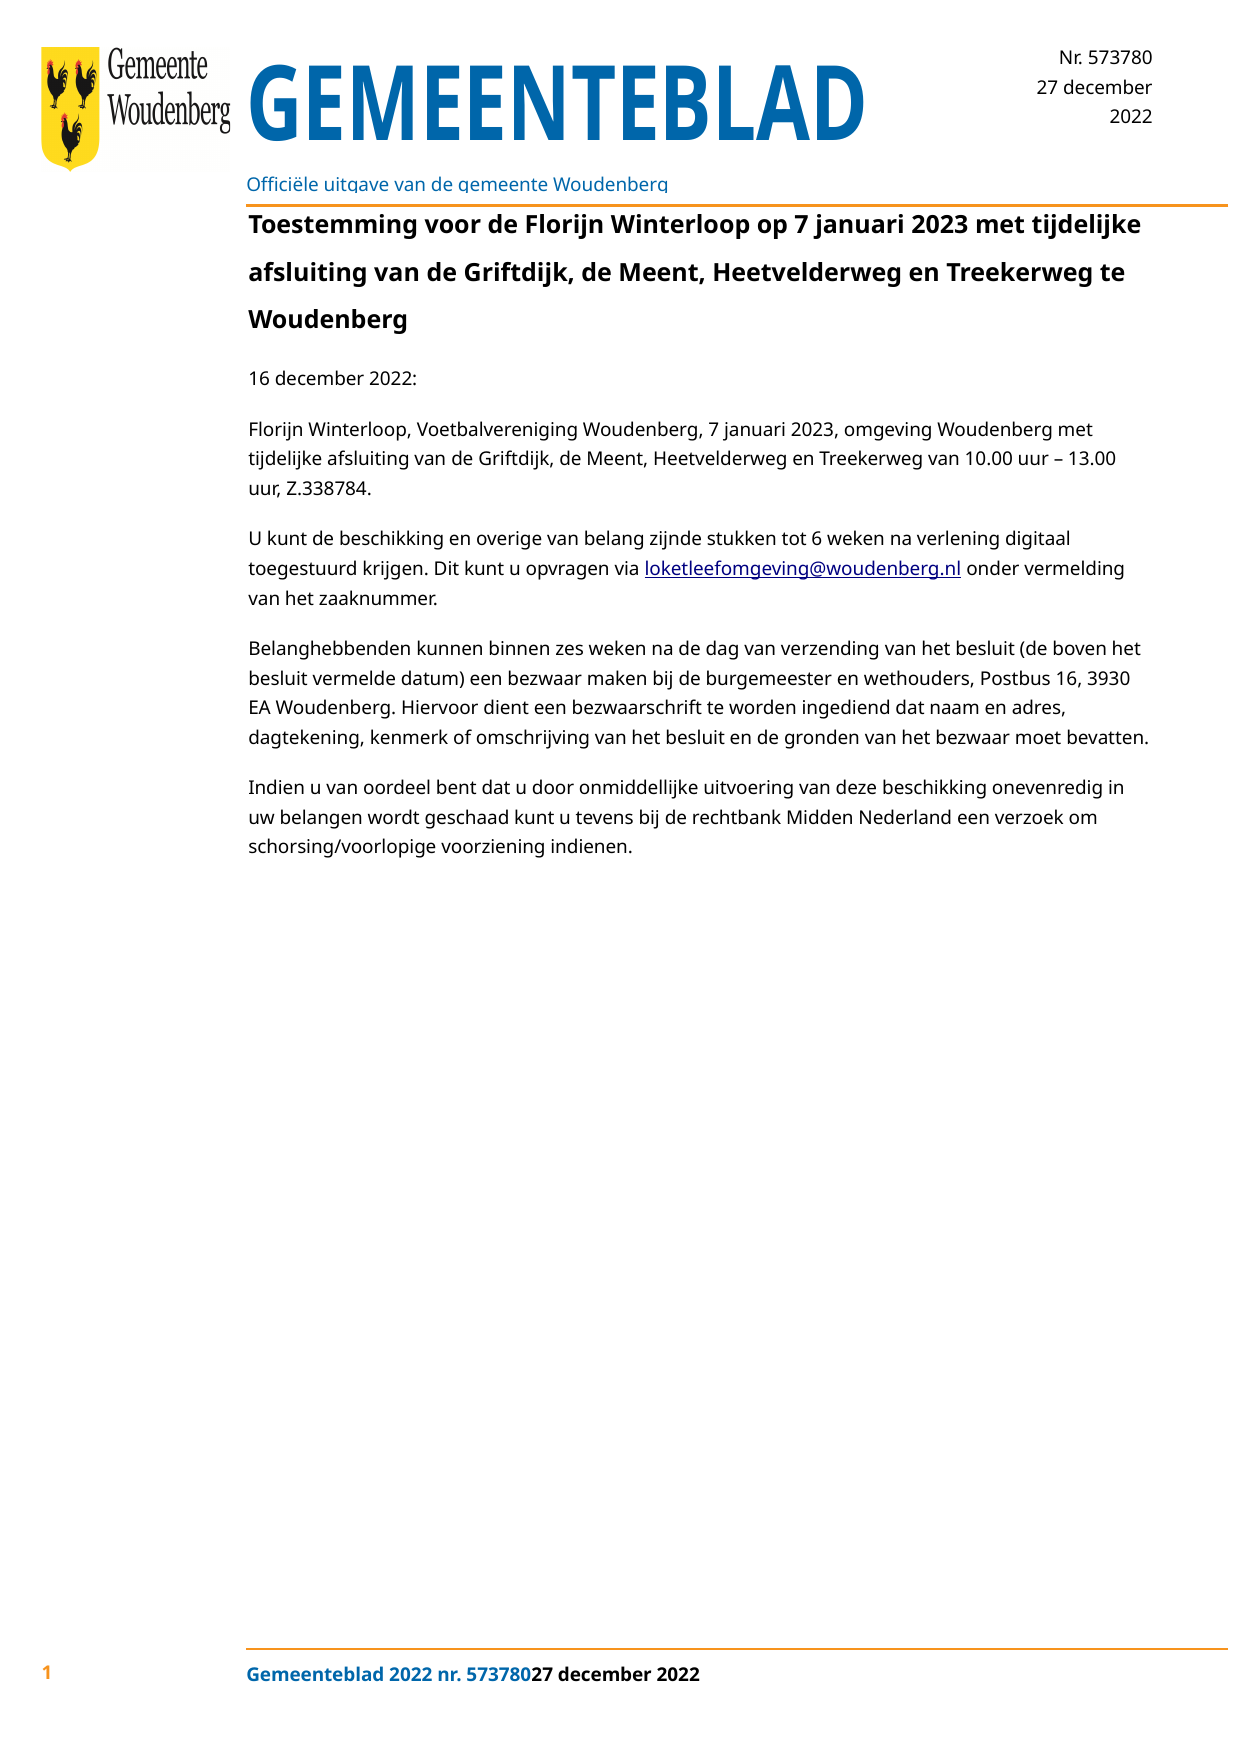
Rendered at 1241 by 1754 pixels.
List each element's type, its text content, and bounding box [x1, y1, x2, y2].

text Florijn Winterloop, Voetbalvereniging Woudenberg, 7 januari 2023, omgeving Woudenberg met tijdelijke afsluiting van de Griftdijk, de Meent, Heetvelderweg en Treekerweg van 10.00 uur – 13.00 uur, Z.338784. [248, 416, 1152, 501]
picture [41, 47, 231, 172]
text Indien u van oordeel bent dat u door onmiddellijke uitvoering van deze beschikking onevenredig in uw belangen wordt geschaad kunt u tevens bij de rechtbank Midden Nederland een verzoek om schorsing/voorlopige voorziening indienen. [248, 774, 1152, 859]
text Belanghebbenden kunnen binnen zes weken na de dag van verzending van het besluit (de boven het besluit vermelde datum) een bezwaar maken bij de burgemeester en wethouders, Postbus 16, 3930 EA Woudenberg. Hiervoor dient een bezwaarschrift te worden ingediend dat naam en adres, dagtekening, kenmerk of omschrijving van het besluit en de gronden van het bezwaar moet bevatten. [248, 635, 1152, 749]
text Toestemming voor de Florijn Winterloop op 7 januari 2023 met tijdelijke afsluiting van de Griftdijk, de Meent, Heetvelderweg en Treekerweg te Woudenberg [248, 207, 1152, 336]
text 16 december 2022: [248, 366, 1152, 391]
text U kunt de beschikking en overige van belang zijnde stukken tot 6 weken na verlening digitaal toegestuurd krijgen. Dit kunt u opvragen via loketleefomgeving@woudenberg.nl onder vermelding van het zaaknummer. [248, 526, 1152, 610]
